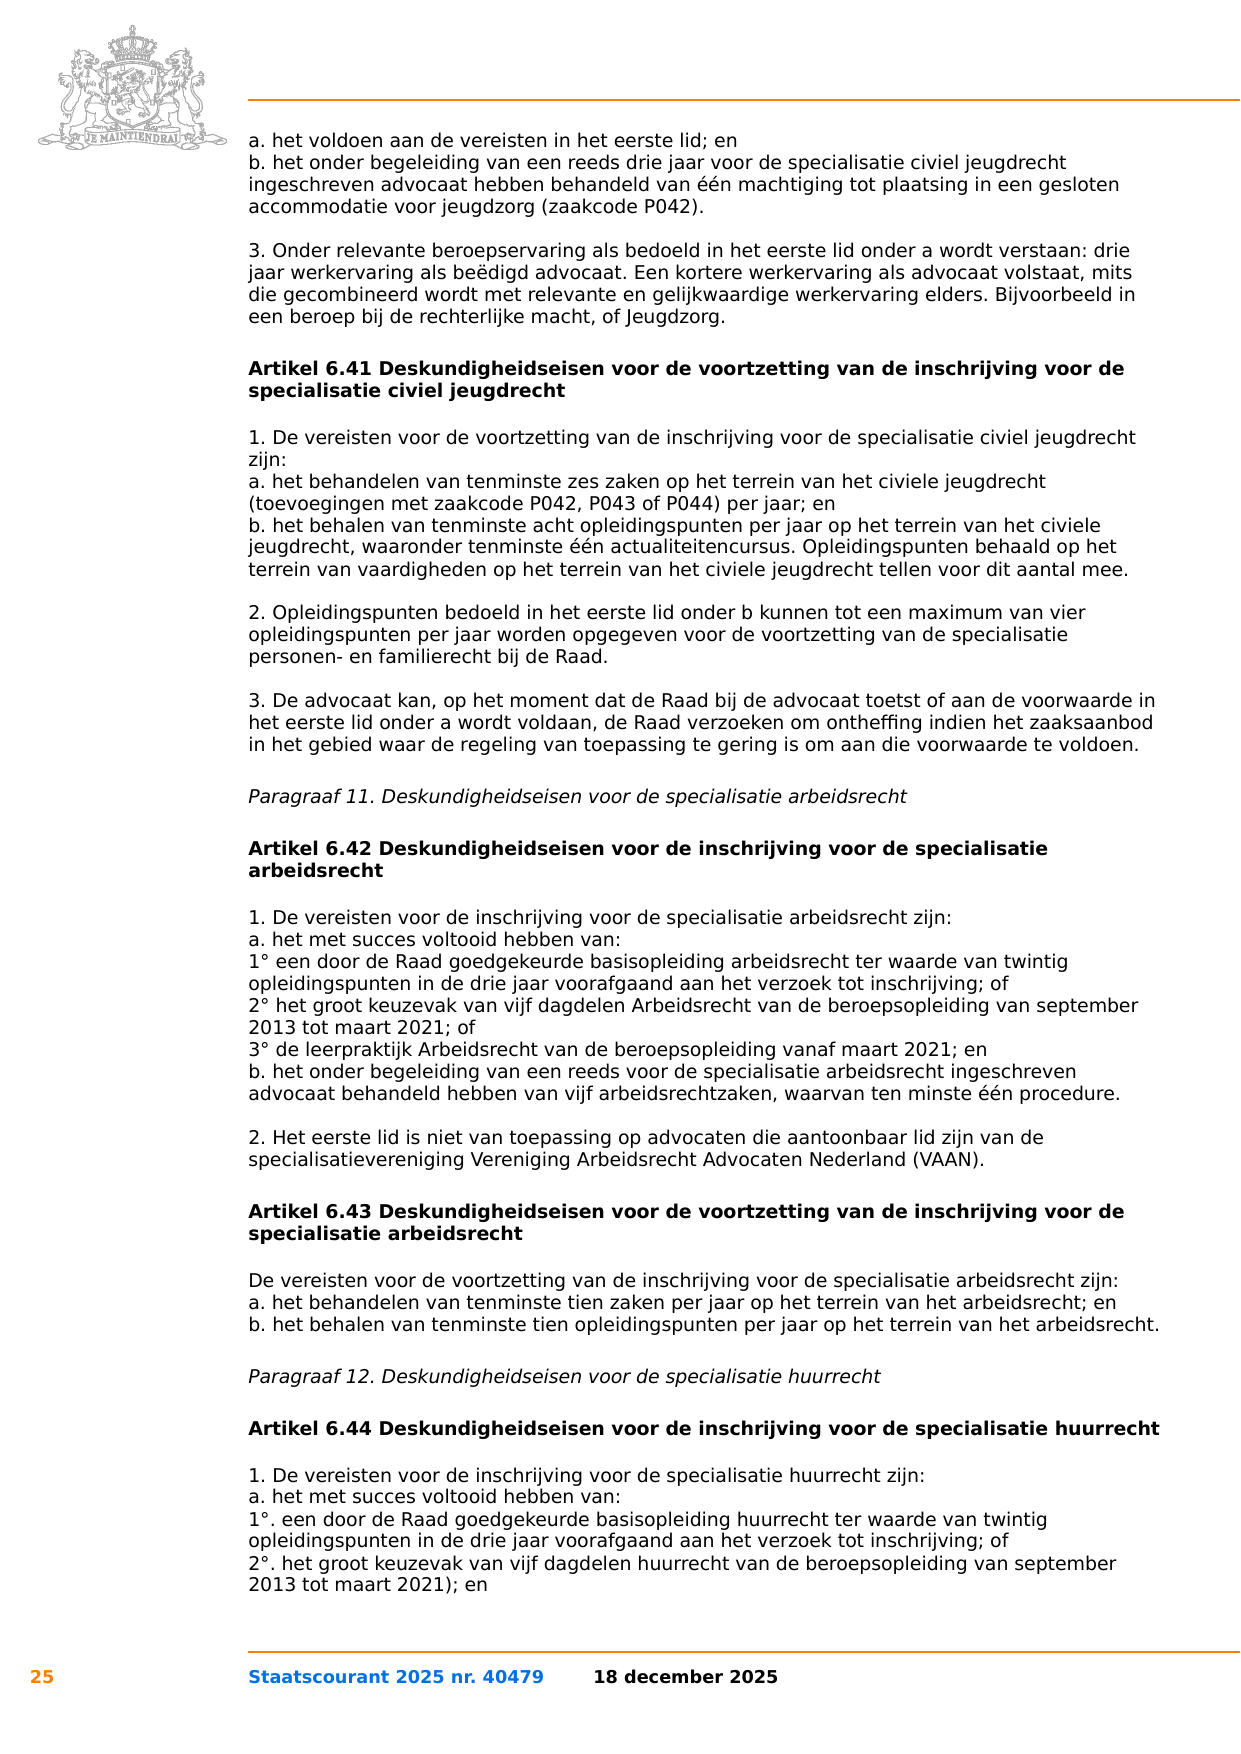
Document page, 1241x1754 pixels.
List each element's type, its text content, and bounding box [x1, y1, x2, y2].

subtitle Artikel 6.44 Deskundigheidseisen voor de inschrijving voor de specialisatie huurrecht [248, 1417, 1163, 1439]
text 3° de leerpraktijk Arbeidsrecht van de beroepsopleiding vanaf maart 2021; en [248, 1039, 1163, 1061]
text b. het onder begeleiding van een reeds drie jaar voor de specialisatie civiel jeugdrecht ingeschreven advocaat hebben behandeld van één machtiging tot plaatsing in een gesloten accommodatie voor jeugdzorg (zaakcode P042). [248, 152, 1163, 218]
text a. het behandelen van tenminste tien zaken per jaar op het terrein van het arbeidsrecht; en [248, 1292, 1163, 1313]
text De vereisten voor de voortzetting van de inschrijving voor de specialisatie arbeidsrecht zijn: [248, 1269, 1163, 1292]
text 2. Het eerste lid is niet van toepassing op advocaten die aantoonbaar lid zijn van de specialisatievereniging Vereniging Arbeidsrecht Advocaten Nederland (VAAN). [248, 1127, 1163, 1171]
text a. het voldoen aan de vereisten in het eerste lid; en [248, 130, 1163, 152]
subtitle Paragraaf 12. Deskundigheidseisen voor de specialisatie huurrecht [248, 1366, 1163, 1387]
text a. het met succes voltooid hebben van: [248, 1486, 1163, 1508]
text 2° het groot keuzevak van vijf dagdelen Arbeidsrecht van de beroepsopleiding van september 2013 tot maart 2021; of [248, 995, 1163, 1039]
subtitle Artikel 6.43 Deskundigheidseisen voor de voortzetting van de inschrijving voor de specialisatie arbeidsrecht [248, 1201, 1163, 1244]
text b. het behalen van tenminste acht opleidingspunten per jaar op het terrein van het civiele jeugdrecht, waaronder tenminste één actualiteitencursus. Opleidingspunten behaald op het terrein van vaardigheden op het terrein van het civiele jeugdrecht tellen voor dit aantal mee. [248, 514, 1163, 580]
text 3. De advocaat kan, op het moment dat de Raad bij de advocaat toetst of aan de voorwaarde in het eerste lid onder a wordt voldaan, de Raad verzoeken om ontheffing indien het zaaksaanbod in het gebied waar de regeling van toepassing te gering is om aan die voorwaarde te voldoen. [248, 690, 1163, 756]
text 1. De vereisten voor de inschrijving voor de specialisatie arbeidsrecht zijn: [248, 907, 1163, 929]
subtitle Artikel 6.41 Deskundigheidseisen voor de voortzetting van de inschrijving voor de specialisatie civiel jeugdrecht [248, 358, 1163, 402]
picture [38, 25, 227, 150]
text 1°. een door de Raad goedgekeurde basisopleiding huurrecht ter waarde van twintig opleidingspunten in de drie jaar voorafgaand aan het verzoek tot inschrijving; of [248, 1508, 1163, 1552]
text 3. Onder relevante beroepservaring als bedoeld in het eerste lid onder a wordt verstaan: drie jaar werkervaring als beëdigd advocaat. Een kortere werkervaring als advocaat volstaat, mits die gecombineerd wordt met relevante en gelijkwaardige werkervaring elders. Bijvoorbeeld in een beroep bij de rechterlijke macht, of Jeugdzorg. [248, 240, 1163, 328]
text 2. Opleidingspunten bedoeld in het eerste lid onder b kunnen tot een maximum van vier opleidingspunten per jaar worden opgegeven voor de voortzetting van de specialisatie personen- en familierecht bij de Raad. [248, 602, 1163, 668]
text b. het behalen van tenminste tien opleidingspunten per jaar op het terrein van het arbeidsrecht. [248, 1313, 1163, 1336]
text b. het onder begeleiding van een reeds voor de specialisatie arbeidsrecht ingeschreven advocaat behandeld hebben van vijf arbeidsrechtzaken, waarvan ten minste één procedure. [248, 1061, 1163, 1105]
text a. het met succes voltooid hebben van: [248, 929, 1163, 951]
text 1. De vereisten voor de inschrijving voor de specialisatie huurrecht zijn: [248, 1464, 1163, 1486]
subtitle Artikel 6.42 Deskundigheidseisen voor de inschrijving voor de specialisatie arbeidsrecht [248, 838, 1163, 882]
text 2°. het groot keuzevak van vijf dagdelen huurrecht van de beroepsopleiding van september 2013 tot maart 2021); en [248, 1552, 1163, 1596]
subtitle Paragraaf 11. Deskundigheidseisen voor de specialisatie arbeidsrecht [248, 786, 1163, 808]
text 1° een door de Raad goedgekeurde basisopleiding arbeidsrecht ter waarde van twintig opleidingspunten in de drie jaar voorafgaand aan het verzoek tot inschrijving; of [248, 951, 1163, 995]
text 1. De vereisten voor de voortzetting van de inschrijving voor de specialisatie civiel jeugdrecht zijn: [248, 427, 1163, 471]
text a. het behandelen van tenminste zes zaken op het terrein van het civiele jeugdrecht (toevoegingen met zaakcode P042, P043 of P044) per jaar; en [248, 471, 1163, 514]
